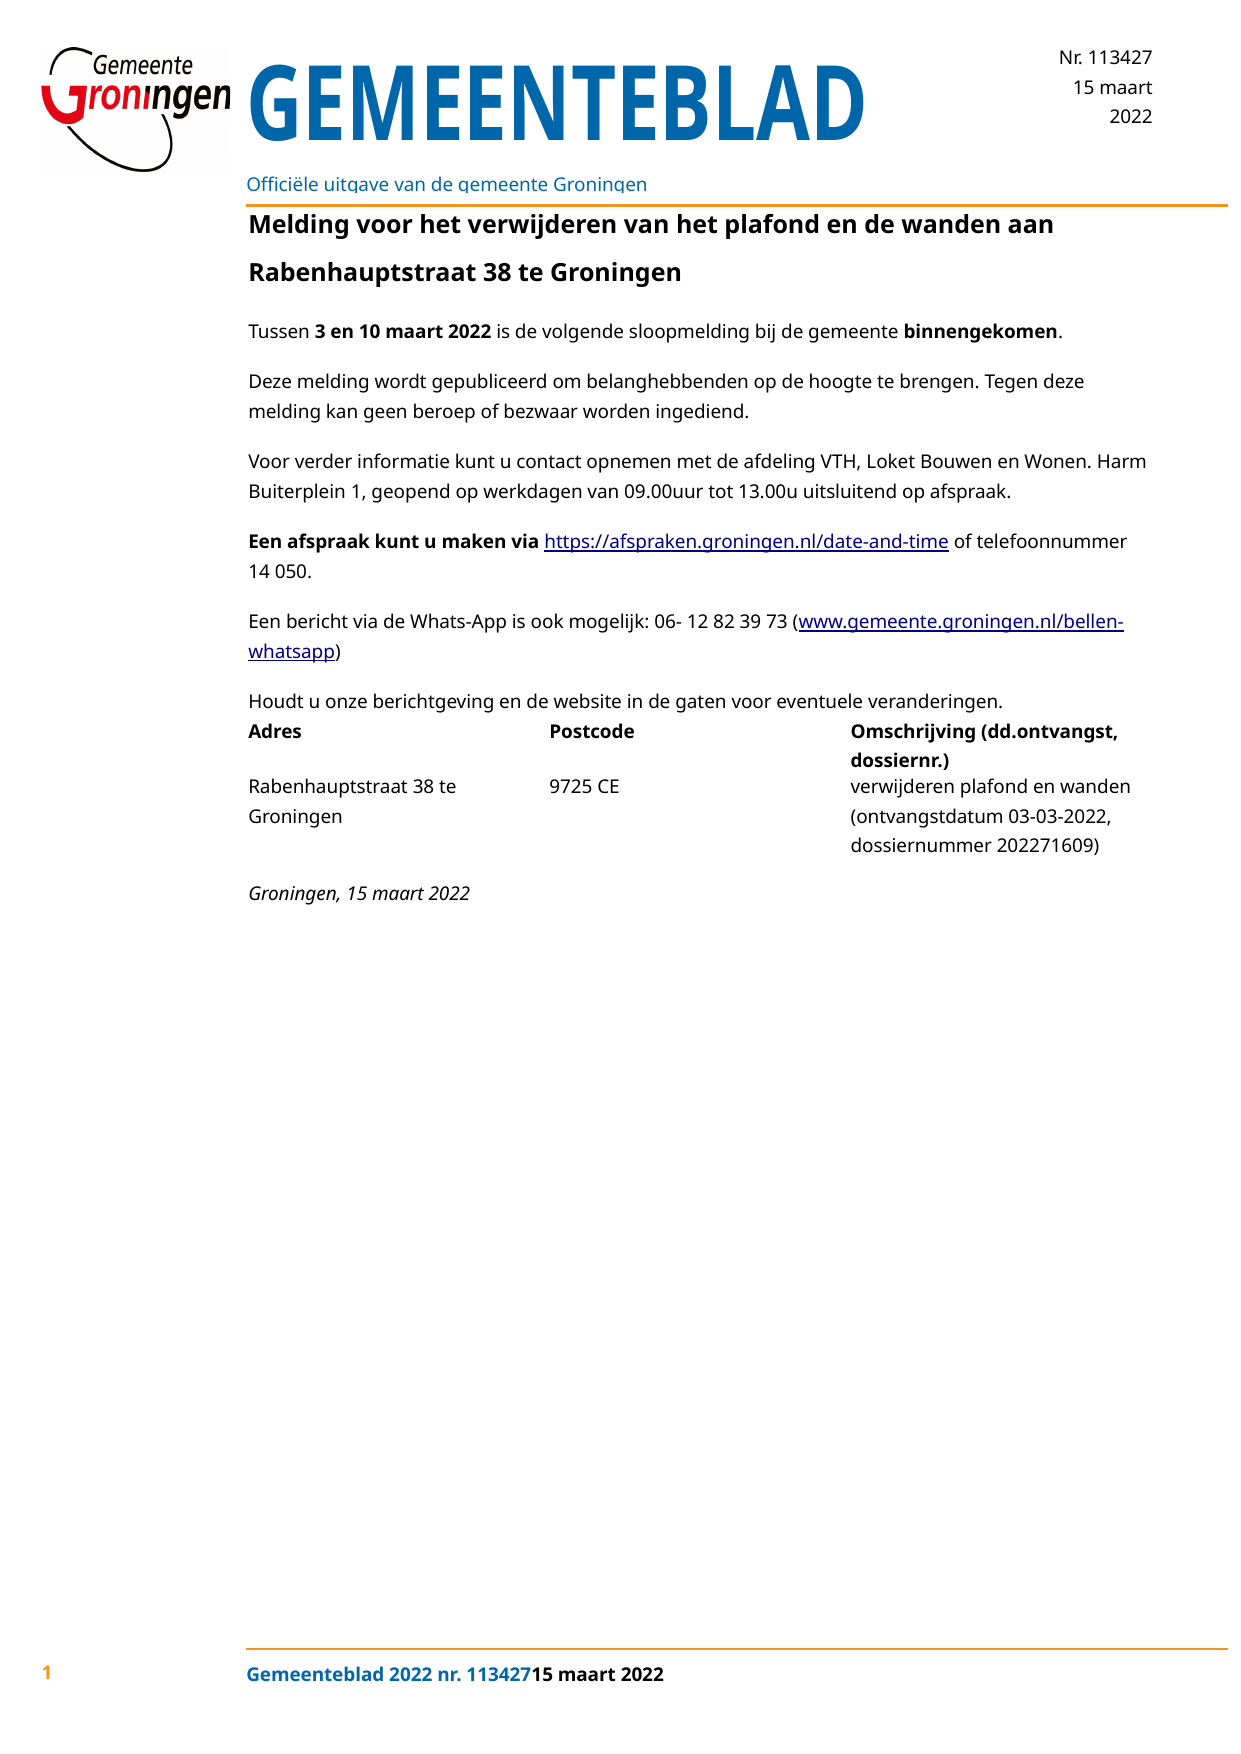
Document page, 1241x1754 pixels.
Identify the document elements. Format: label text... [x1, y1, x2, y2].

text Groningen, 15 maart 2022 [248, 880, 1152, 905]
picture [41, 47, 231, 172]
table_header Omschrijving (dd.ontvangst, dossiernr.) [850, 718, 1152, 773]
text Deze melding wordt gepubliceerd om belanghebbenden op de hoogte te brengen. Tegen deze melding kan geen beroep of bezwaar worden ingediend. [248, 368, 1152, 424]
text Melding voor het verwijderen van het plafond en de wanden aan Rabenhauptstraat 38 te Groningen [248, 207, 1152, 288]
table_cell Rabenhauptstraat 38 te Groningen [248, 773, 549, 858]
text Tussen 3 en 10 maart 2022 is de volgende sloopmelding bij de gemeente binnengekomen. [248, 318, 1152, 344]
table_header Postcode [549, 718, 850, 773]
table_cell verwijderen plafond en wanden (ontvangstdatum 03-03-2022, dossiernummer 202271609) [850, 773, 1152, 858]
text Voor verder informatie kunt u contact opnemen met de afdeling VTH, Loket Bouwen en Wonen. Harm Buiterplein 1, geopend op werkdagen van 09.00uur tot 13.00u uitsluitend op afspraak. [248, 448, 1152, 504]
table_cell 9725 CE [549, 773, 850, 858]
text Een bericht via de Whats-App is ook mogelijk: 06- 12 82 39 73 (www.gemeente.groningen.nl/bellen-whatsapp) [248, 608, 1152, 664]
text Houdt u onze berichtgeving en de website in de gaten voor eventuele veranderingen. [248, 688, 1152, 714]
text Een afspraak kunt u maken via https://afspraken.groningen.nl/date-and-time of telefoonnummer 14 050. [248, 528, 1152, 584]
table_header Adres [248, 718, 549, 773]
